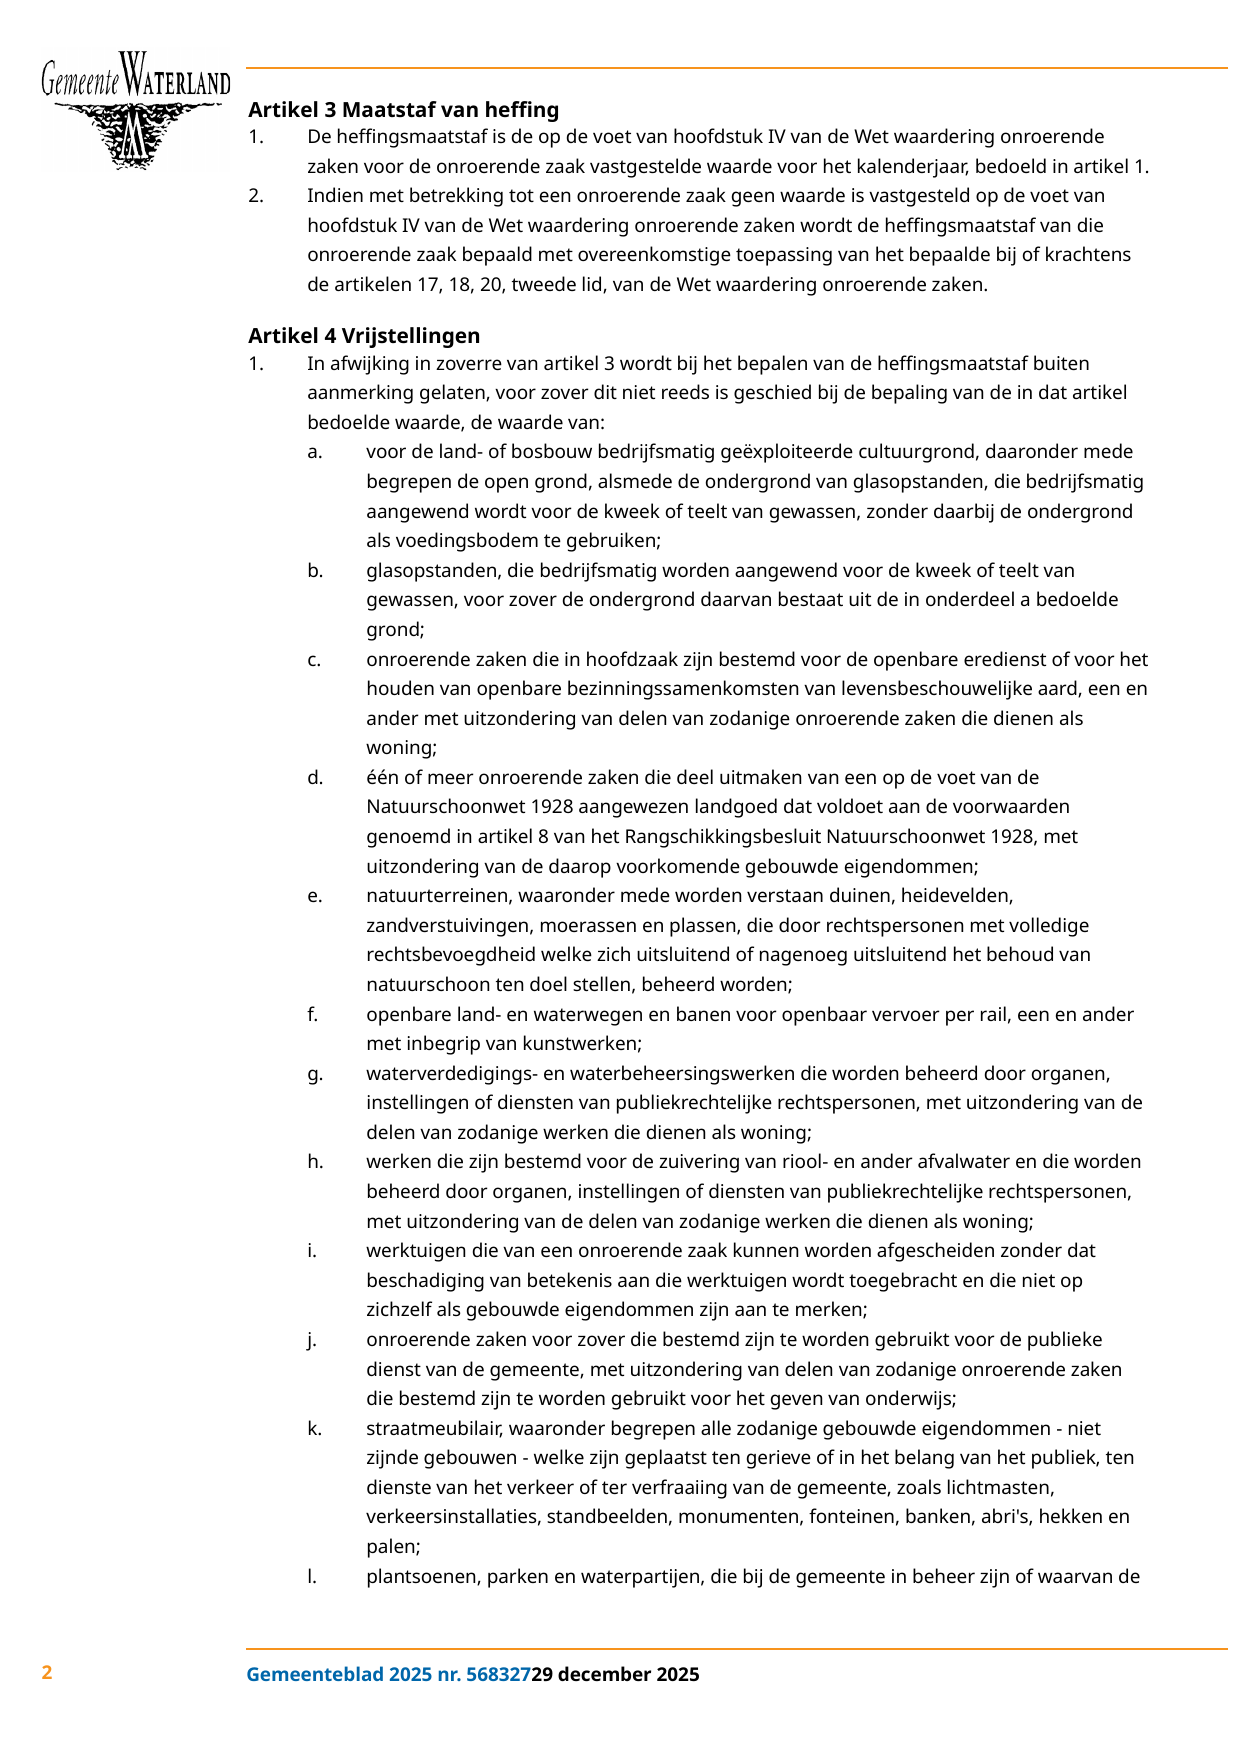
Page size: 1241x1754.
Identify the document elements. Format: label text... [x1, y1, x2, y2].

list werken die zijn bestemd voor de zuivering van riool- en ander afvalwater en die worden beheerd door organen, instellingen of diensten van publiekrechtelijke rechtspersonen, met uitzondering van de delen van zodanige werken die dienen als woning; [307, 1149, 1152, 1234]
list onroerende zaken voor zover die bestemd zijn te worden gebruikt voor de publieke dienst van de gemeente, met uitzondering van delen van zodanige onroerende zaken die bestemd zijn te worden gebruikt voor het geven van onderwijs; [307, 1326, 1152, 1411]
list voor de land- of bosbouw bedrijfsmatig geëxploiteerde cultuurgrond, daaronder mede begrepen de open grond, alsmede de ondergrond van glasopstanden, die bedrijfsmatig aangewend wordt voor de kweek of teelt van gewassen, zonder daarbij de ondergrond als voedingsbodem te gebruiken; [307, 439, 1152, 553]
list straatmeubilair, waaronder begrepen alle zodanige gebouwde eigendommen - niet zijnde gebouwen - welke zijn geplaatst ten gerieve of in het belang van het publiek, ten dienste van het verkeer of ter verfraaiing van de gemeente, zoals lichtmasten, verkeersinstallaties, standbeelden, monumenten, fonteinen, banken, abri's, hekken en palen; [307, 1415, 1152, 1559]
list De heffingsmaatstaf is de op de voet van hoofdstuk IV van de Wet waardering onroerende zaken voor de onroerende zaak vastgestelde waarde voor het kalenderjaar, bedoeld in artikel 1. [248, 123, 1152, 178]
list plantsoenen, parken en waterpartijen, die bij de gemeente in beheer zijn of waarvan de [307, 1563, 1152, 1589]
text Artikel 3 Maatstaf van heffing [248, 95, 1152, 123]
list natuurterreinen, waaronder mede worden verstaan duinen, heidevelden, zandverstuivingen, moerassen en plassen, die door rechtspersonen met volledige rechtsbevoegdheid welke zich uitsluitend of nagenoeg uitsluitend het behoud van natuurschoon ten doel stellen, beheerd worden; [307, 882, 1152, 997]
list Indien met betrekking tot een onroerende zaak geen waarde is vastgesteld op de voet van hoofdstuk IV van de Wet waardering onroerende zaken wordt de heffingsmaatstaf van die onroerende zaak bepaald met overeenkomstige toepassing van het bepaalde bij of krachtens de artikelen 17, 18, 20, tweede lid, van de Wet waardering onroerende zaken. [248, 182, 1152, 297]
list waterverdedigings- en waterbeheersingswerken die worden beheerd door organen, instellingen of diensten van publiekrechtelijke rechtspersonen, met uitzondering van de delen van zodanige werken die dienen als woning; [307, 1060, 1152, 1145]
list werktuigen die van een onroerende zaak kunnen worden afgescheiden zonder dat beschadiging van betekenis aan die werktuigen wordt toegebracht en die niet op zichzelf als gebouwde eigendommen zijn aan te merken; [307, 1237, 1152, 1322]
list In afwijking in zoverre van artikel 3 wordt bij het bepalen van de heffingsmaatstaf buiten aanmerking gelaten, voor zover dit niet reeds is geschied bij de bepaling van de in dat artikel bedoelde waarde, de waarde van: [248, 350, 1152, 435]
list glasopstanden, die bedrijfsmatig worden aangewend voor de kweek of teelt van gewassen, voor zover de ondergrond daarvan bestaat uit de in onderdeel a bedoelde grond; [307, 557, 1152, 642]
list openbare land- en waterwegen en banen voor openbaar vervoer per rail, een en ander met inbegrip van kunstwerken; [307, 1001, 1152, 1056]
list onroerende zaken die in hoofdzaak zijn bestemd voor de openbare eredienst of voor het houden van openbare bezinningssamenkomsten van levensbeschouwelijke aard, een en ander met uitzondering van delen van zodanige onroerende zaken die dienen als woning; [307, 646, 1152, 760]
picture [41, 47, 231, 172]
list één of meer onroerende zaken die deel uitmaken van een op de voet van de Natuurschoonwet 1928 aangewezen landgoed dat voldoet aan de voorwaarden genoemd in artikel 8 van het Rangschikkingsbesluit Natuurschoonwet 1928, met uitzondering van de daarop voorkomende gebouwde eigendommen; [307, 764, 1152, 879]
text Artikel 4 Vrijstellingen [248, 322, 1152, 350]
